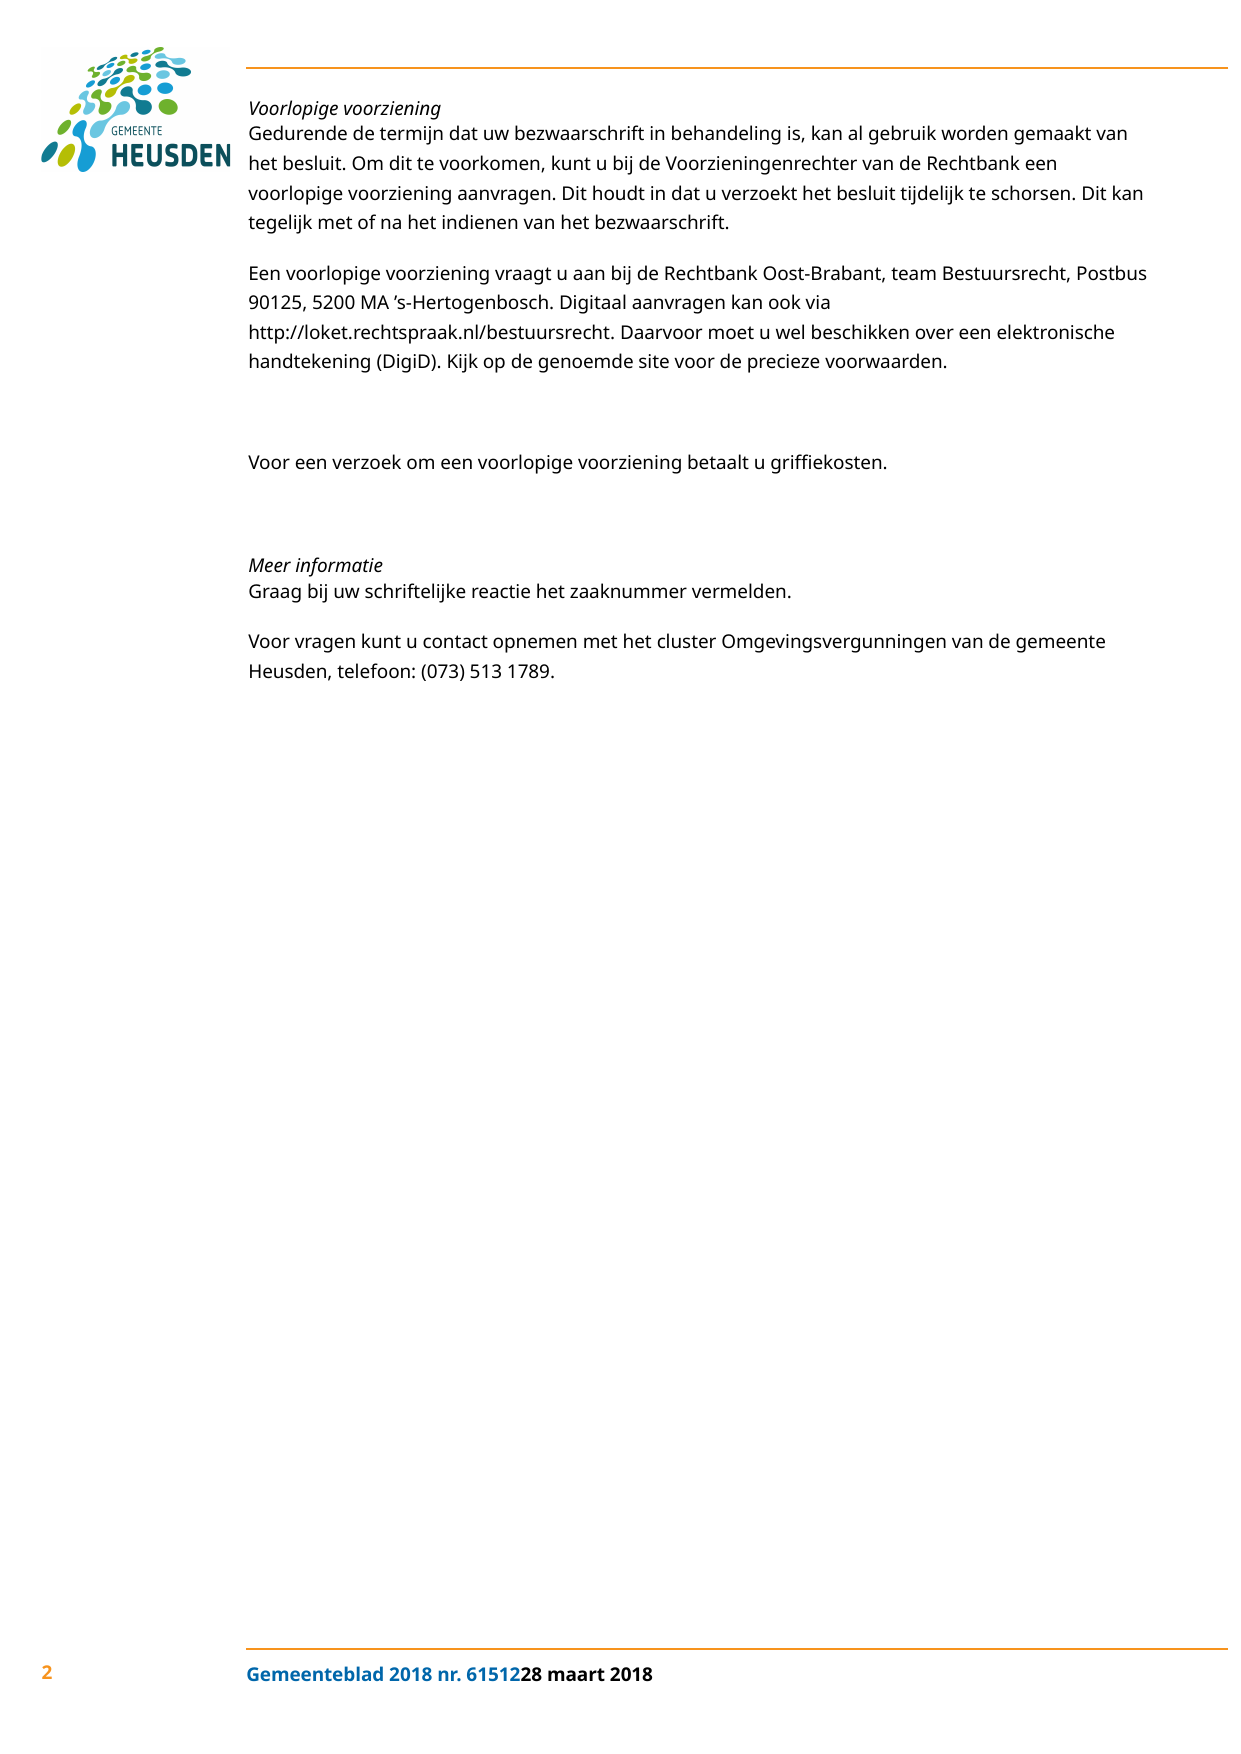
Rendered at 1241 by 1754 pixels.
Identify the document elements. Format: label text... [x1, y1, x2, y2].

text Voorlopige voorziening [248, 95, 1152, 121]
picture [41, 47, 231, 172]
text Voor een verzoek om een voorlopige voorziening betaalt u griffiekosten. [248, 449, 1152, 475]
text Meer informatie [248, 552, 1152, 578]
text Gedurende de termijn dat uw bezwaarschrift in behandeling is, kan al gebruik worden gemaakt van het besluit. Om dit te voorkomen, kunt u bij de Voorzieningenrechter van de Rechtbank een voorlopige voorziening aanvragen. Dit houdt in dat u verzoekt het besluit tijdelijk te schorsen. Dit kan tegelijk met of na het indienen van het bezwaarschrift. [248, 121, 1152, 235]
text Voor vragen kunt u contact opnemen met het cluster Omgevingsvergunningen van de gemeente Heusden, telefoon: (073) 513 1789. [248, 629, 1152, 684]
text Een voorlopige voorziening vraagt u aan bij de Rechtbank Oost-Brabant, team Bestuursrecht, Postbus 90125, 5200 MA ’s-Hertogenbosch. Digitaal aanvragen kan ook via http://loket.rechtspraak.nl/bestuursrecht. Daarvoor moet u wel beschikken over een elektronische handtekening (DigiD). Kijk op de genoemde site voor de precieze voorwaarden. [248, 260, 1152, 374]
text Graag bij uw schriftelijke reactie het zaaknummer vermelden. [248, 578, 1152, 604]
